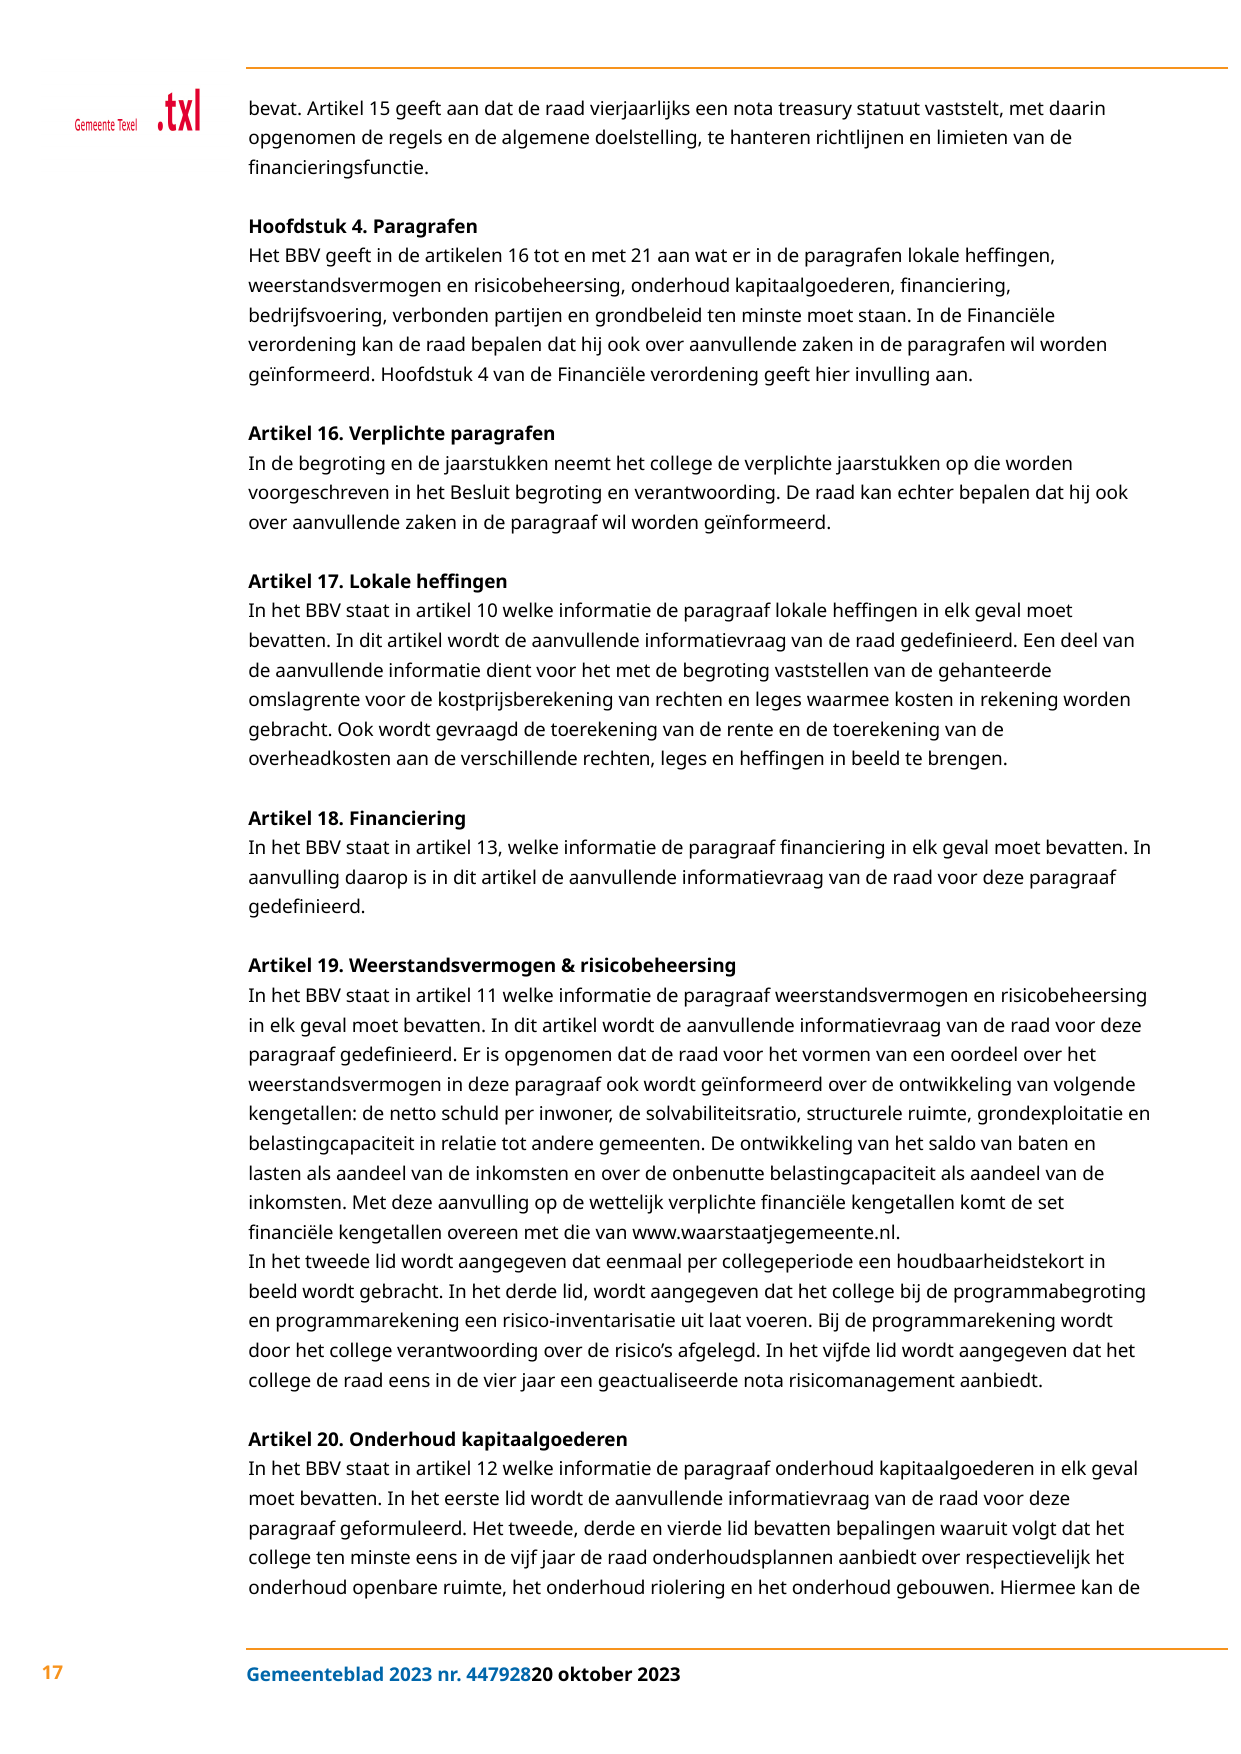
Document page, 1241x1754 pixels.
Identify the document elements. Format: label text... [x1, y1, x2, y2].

text In de begroting en de jaarstukken neemt het college de verplichte jaarstukken op die worden voorgeschreven in het Besluit begroting en verantwoording. De raad kan echter bepalen dat hij ook over aanvullende zaken in de paragraaf wil worden geïnformeerd. [248, 450, 1152, 535]
text In het BBV staat in artikel 13, welke informatie de paragraaf financiering in elk geval moet bevatten. In aanvulling daarop is in dit artikel de aanvullende informatievraag van de raad voor deze paragraaf gedefinieerd. [248, 834, 1152, 919]
text Artikel 17. Lokale heffingen [248, 568, 1152, 594]
text Artikel 16. Verplichte paragrafen [248, 420, 1152, 446]
text bevat. Artikel 15 geeft aan dat de raad vierjaarlijks een nota treasury statuut vaststelt, met daarin opgenomen de regels en de algemene doelstelling, te hanteren richtlijnen en limieten van de financieringsfunctie. [248, 95, 1152, 180]
text Hoofdstuk 4. Paragrafen [248, 213, 1152, 239]
text In het BBV staat in artikel 11 welke informatie de paragraaf weerstandsvermogen en risicobeheersing in elk geval moet bevatten. In dit artikel wordt de aanvullende informatievraag van de raad voor deze paragraaf gedefinieerd. Er is opgenomen dat de raad voor het vormen van een oordeel over het weerstandsvermogen in deze paragraaf ook wordt geïnformeerd over de ontwikkeling van volgende kengetallen: de netto schuld per inwoner, de solvabiliteitsratio, structurele ruimte, grondexploitatie en belastingcapaciteit in relatie tot andere gemeenten. De ontwikkeling van het saldo van baten en lasten als aandeel van de inkomsten en over de onbenutte belastingcapaciteit als aandeel van de inkomsten. Met deze aanvulling op de wettelijk verplichte financiële kengetallen komt de set financiële kengetallen overeen met die van www.waarstaatjegemeente.nl. [248, 982, 1152, 1245]
picture [41, 47, 231, 172]
text Het BBV geeft in de artikelen 16 tot en met 21 aan wat er in de paragrafen lokale heffingen, weerstandsvermogen en risicobeheersing, onderhoud kapitaalgoederen, financiering, bedrijfsvoering, verbonden partijen en grondbeleid ten minste moet staan. In de Financiële verordening kan de raad bepalen dat hij ook over aanvullende zaken in de paragrafen wil worden geïnformeerd. Hoofdstuk 4 van de Financiële verordening geeft hier invulling aan. [248, 243, 1152, 387]
text Artikel 20. Onderhoud kapitaalgoederen [248, 1426, 1152, 1452]
text In het BBV staat in artikel 12 welke informatie de paragraaf onderhoud kapitaalgoederen in elk geval moet bevatten. In het eerste lid wordt de aanvullende informatievraag van de raad voor deze paragraaf geformuleerd. Het tweede, derde en vierde lid bevatten bepalingen waaruit volgt dat het college ten minste eens in de vijf jaar de raad onderhoudsplannen aanbiedt over respectievelijk het onderhoud openbare ruimte, het onderhoud riolering en het onderhoud gebouwen. Hiermee kan de [248, 1456, 1152, 1600]
text Artikel 19. Weerstandsvermogen & risicobeheersing [248, 953, 1152, 978]
text Artikel 18. Financiering [248, 805, 1152, 831]
text In het tweede lid wordt aangegeven dat eenmaal per collegeperiode een houdbaarheidstekort in beeld wordt gebracht. In het derde lid, wordt aangegeven dat het college bij de programmabegroting en programmarekening een risico-inventarisatie uit laat voeren. Bij de programmarekening wordt door het college verantwoording over de risico’s afgelegd. In het vijfde lid wordt aangegeven dat het college de raad eens in de vier jaar een geactualiseerde nota risicomanagement aanbiedt. [248, 1248, 1152, 1393]
text In het BBV staat in artikel 10 welke informatie de paragraaf lokale heffingen in elk geval moet bevatten. In dit artikel wordt de aanvullende informatievraag van de raad gedefinieerd. Een deel van de aanvullende informatie dient voor het met de begroting vaststellen van de gehanteerde omslagrente voor de kostprijsberekening van rechten en leges waarmee kosten in rekening worden gebracht. Ook wordt gevraagd de toerekening van de rente en de toerekening van de overheadkosten aan de verschillende rechten, leges en heffingen in beeld te brengen. [248, 598, 1152, 771]
